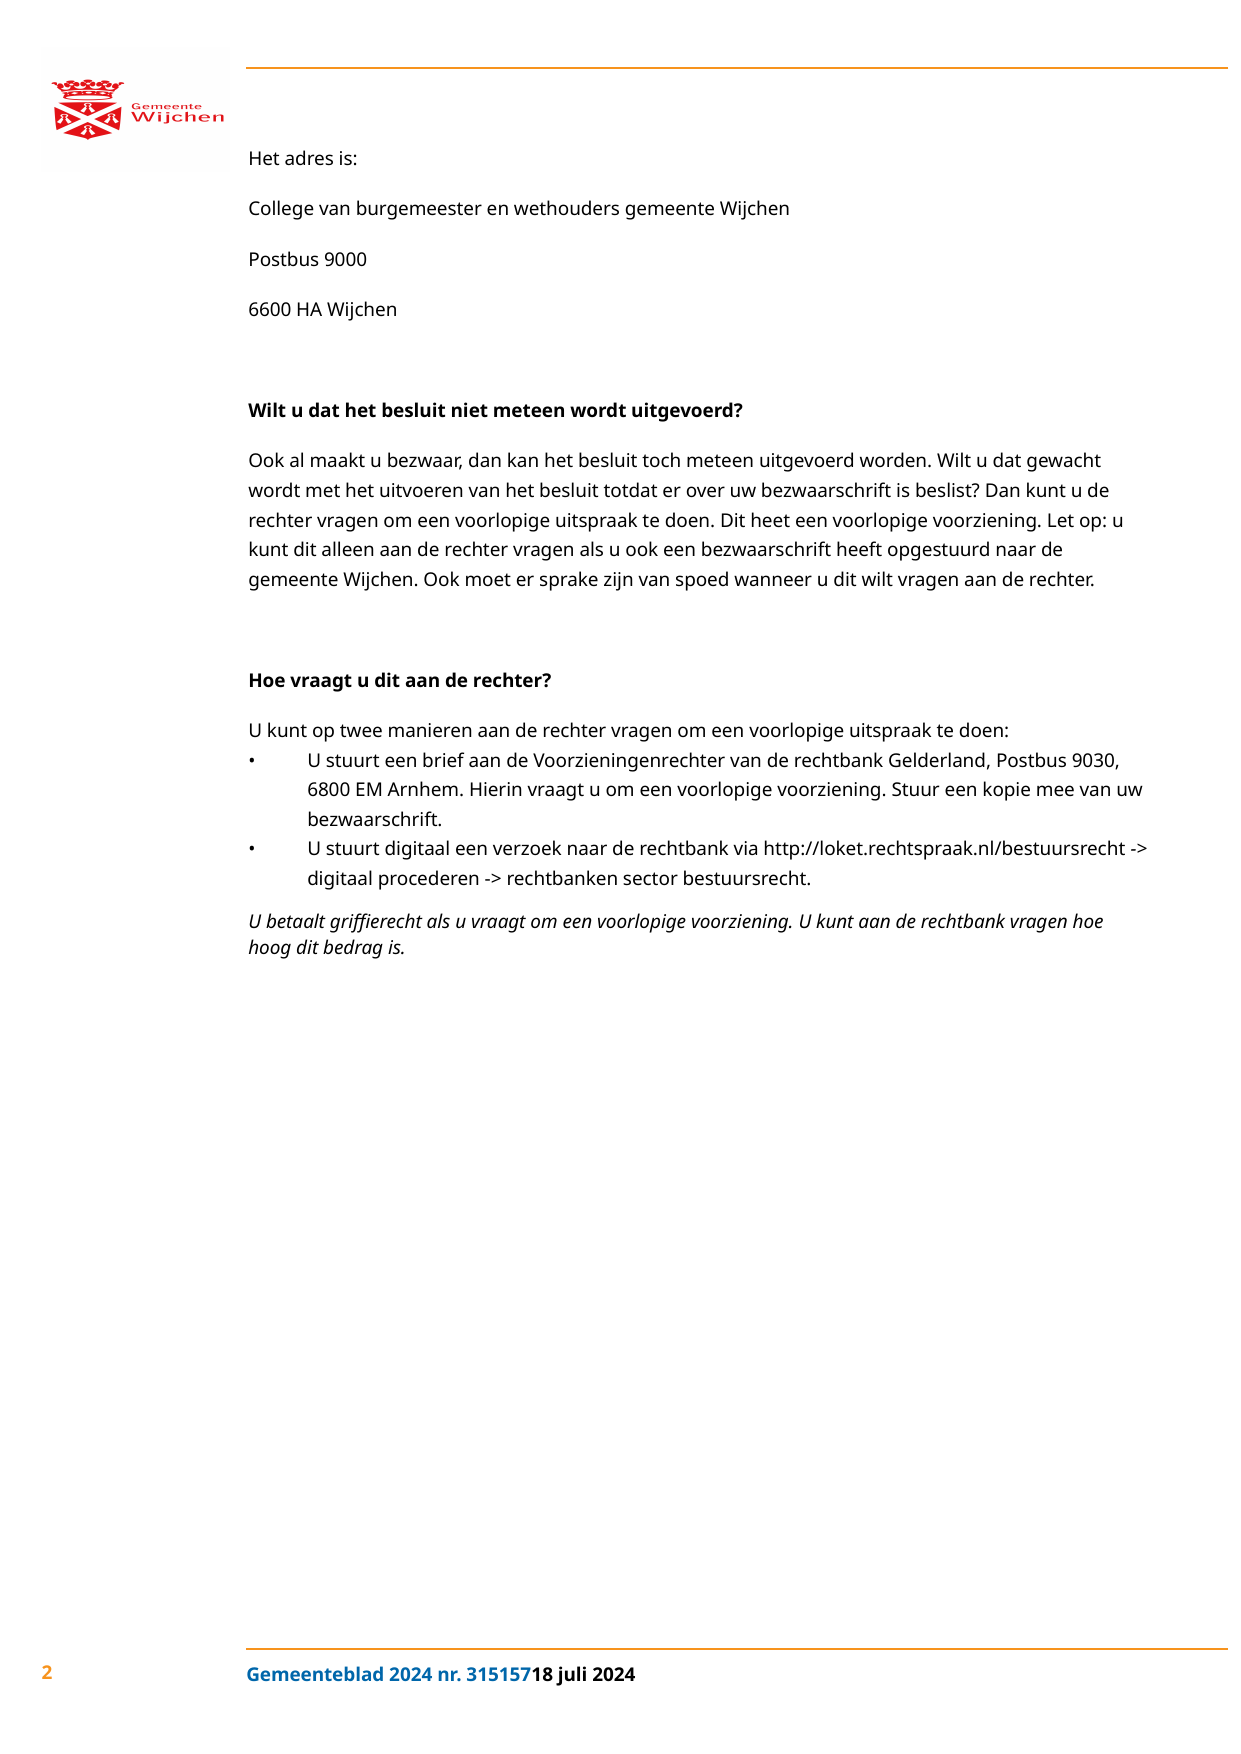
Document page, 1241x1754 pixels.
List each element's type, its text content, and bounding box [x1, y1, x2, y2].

text College van burgemeester en wethouders gemeente Wijchen [248, 196, 1152, 221]
text Het adres is: [248, 145, 1152, 171]
text Wilt u dat het besluit niet meteen wordt uitgevoerd? [248, 397, 1152, 423]
list U stuurt digitaal een verzoek naar de rechtbank via http://loket.rechtspraak.nl/bestuursrecht -> digitaal procederen -> rechtbanken sector bestuursrecht. [248, 836, 1152, 891]
list U stuurt een brief aan de Voorzieningenrechter van de rechtbank Gelderland, Postbus 9030, 6800 EM Arnhem. Hierin vraagt u om een voorlopige voorziening. Stuur een kopie mee van uw bezwaarschrift. [248, 747, 1152, 832]
text Ook al maakt u bezwaar, dan kan het besluit toch meteen uitgevoerd worden. Wilt u dat gewacht wordt met het uitvoeren van het besluit totdat er over uw bezwaarschrift is beslist? Dan kunt u de rechter vragen om een voorlopige uitspraak te doen. Dit heet een voorlopige voorziening. Let op: u kunt dit alleen aan de rechter vragen als u ook een bezwaarschrift heeft opgestuurd naar de gemeente Wijchen. Ook moet er sprake zijn van spoed wanneer u dit wilt vragen aan de rechter. [248, 448, 1152, 592]
text 6600 HA Wijchen [248, 296, 1152, 322]
text Hoe vraagt u dit aan de rechter? [248, 667, 1152, 693]
picture [41, 47, 231, 172]
text Postbus 9000 [248, 246, 1152, 272]
text U betaalt griffierecht als u vraagt om een voorlopige voorziening. U kunt aan de rechtbank vragen hoe hoog dit bedrag is. [248, 908, 1152, 960]
text U kunt op twee manieren aan de rechter vragen om een voorlopige uitspraak te doen: [248, 717, 1152, 743]
